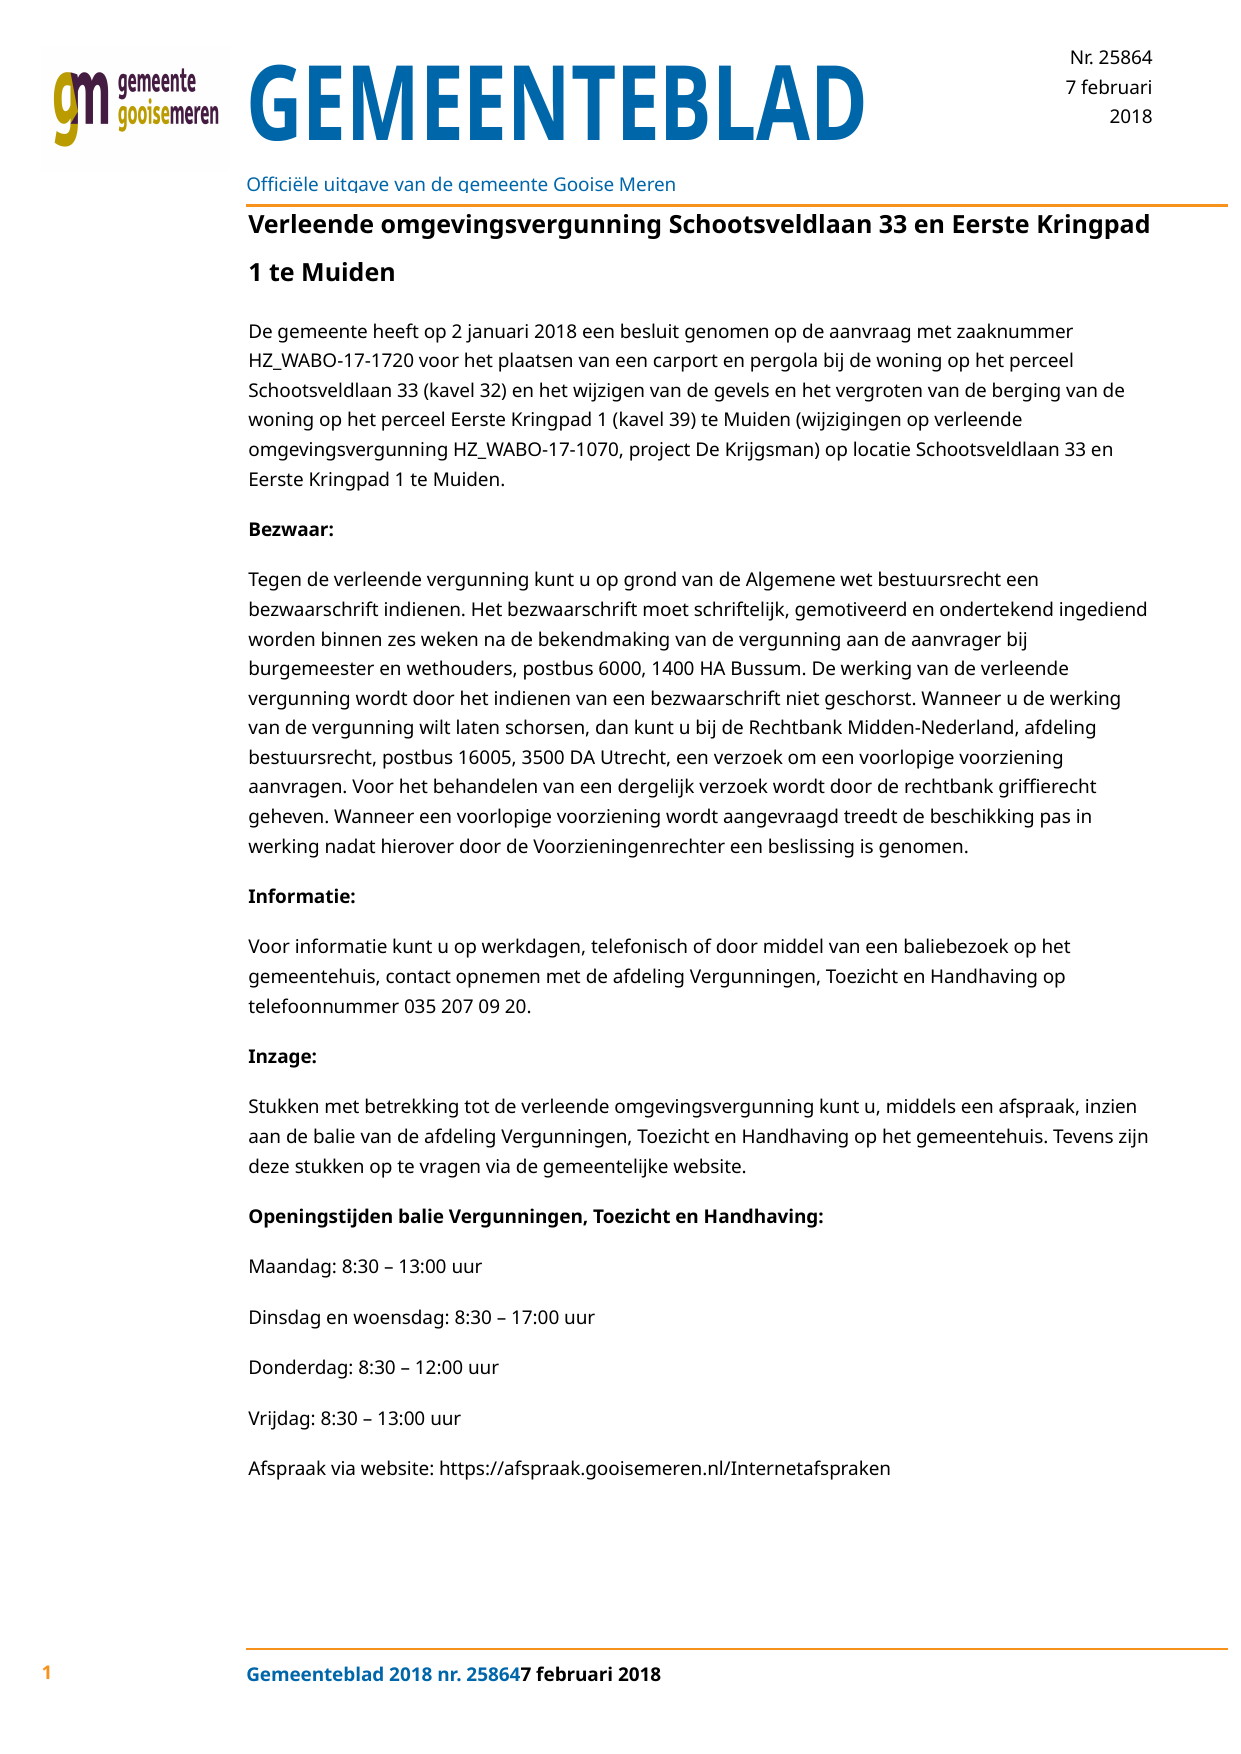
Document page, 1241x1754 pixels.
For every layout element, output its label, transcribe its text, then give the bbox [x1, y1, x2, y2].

text Maandag: 8:30 – 13:00 uur [248, 1254, 1152, 1279]
text Tegen de verleende vergunning kunt u op grond van de Algemene wet bestuursrecht een bezwaarschrift indienen. Het bezwaarschrift moet schriftelijk, gemotiveerd en ondertekend ingediend worden binnen zes weken na de bekendmaking van de vergunning aan de aanvrager bij burgemeester en wethouders, postbus 6000, 1400 HA Bussum. De werking van de verleende vergunning wordt door het indienen van een bezwaarschrift niet geschorst. Wanneer u de werking van de vergunning wilt laten schorsen, dan kunt u bij de Rechtbank Midden-Nederland, afdeling bestuursrecht, postbus 16005, 3500 DA Utrecht, een verzoek om een voorlopige voorziening aanvragen. Voor het behandelen van een dergelijk verzoek wordt door de rechtbank griffierecht geheven. Wanneer een voorlopige voorziening wordt aangevraagd treedt de beschikking pas in werking nadat hierover door de Voorzieningenrechter een beslissing is genomen. [248, 567, 1152, 859]
text Vrijdag: 8:30 – 13:00 uur [248, 1405, 1152, 1431]
text Donderdag: 8:30 – 12:00 uur [248, 1354, 1152, 1380]
text Afspraak via website: https://afspraak.gooisemeren.nl/Internetafspraken [248, 1455, 1152, 1481]
text Dinsdag en woensdag: 8:30 – 17:00 uur [248, 1304, 1152, 1330]
text De gemeente heeft op 2 januari 2018 een besluit genomen op de aanvraag met zaaknummer HZ_WABO-17-1720 voor het plaatsen van een carport en pergola bij de woning op het perceel Schootsveldlaan 33 (kavel 32) en het wijzigen van de gevels en het vergroten van de berging van de woning op het perceel Eerste Kringpad 1 (kavel 39) te Muiden (wijzigingen op verleende omgevingsvergunning HZ_WABO-17-1070, project De Krijgsman) op locatie Schootsveldlaan 33 en Eerste Kringpad 1 te Muiden. [248, 318, 1152, 492]
text Stukken met betrekking tot de verleende omgevingsvergunning kunt u, middels een afspraak, inzien aan de balie van de afdeling Vergunningen, Toezicht en Handhaving op het gemeentehuis. Tevens zijn deze stukken op te vragen via de gemeentelijke website. [248, 1094, 1152, 1179]
text Openingstijden balie Vergunningen, Toezicht en Handhaving: [248, 1203, 1152, 1229]
text Voor informatie kunt u op werkdagen, telefonisch of door middel van een baliebezoek op het gemeentehuis, contact opnemen met de afdeling Vergunningen, Toezicht en Handhaving op telefoonnummer 035 207 09 20. [248, 934, 1152, 1019]
text Bezwaar: [248, 516, 1152, 542]
text Inzage: [248, 1043, 1152, 1069]
text Verleende omgevingsvergunning Schootsveldlaan 33 en Eerste Kringpad 1 te Muiden [248, 207, 1152, 288]
picture [41, 47, 231, 172]
text Informatie: [248, 883, 1152, 909]
